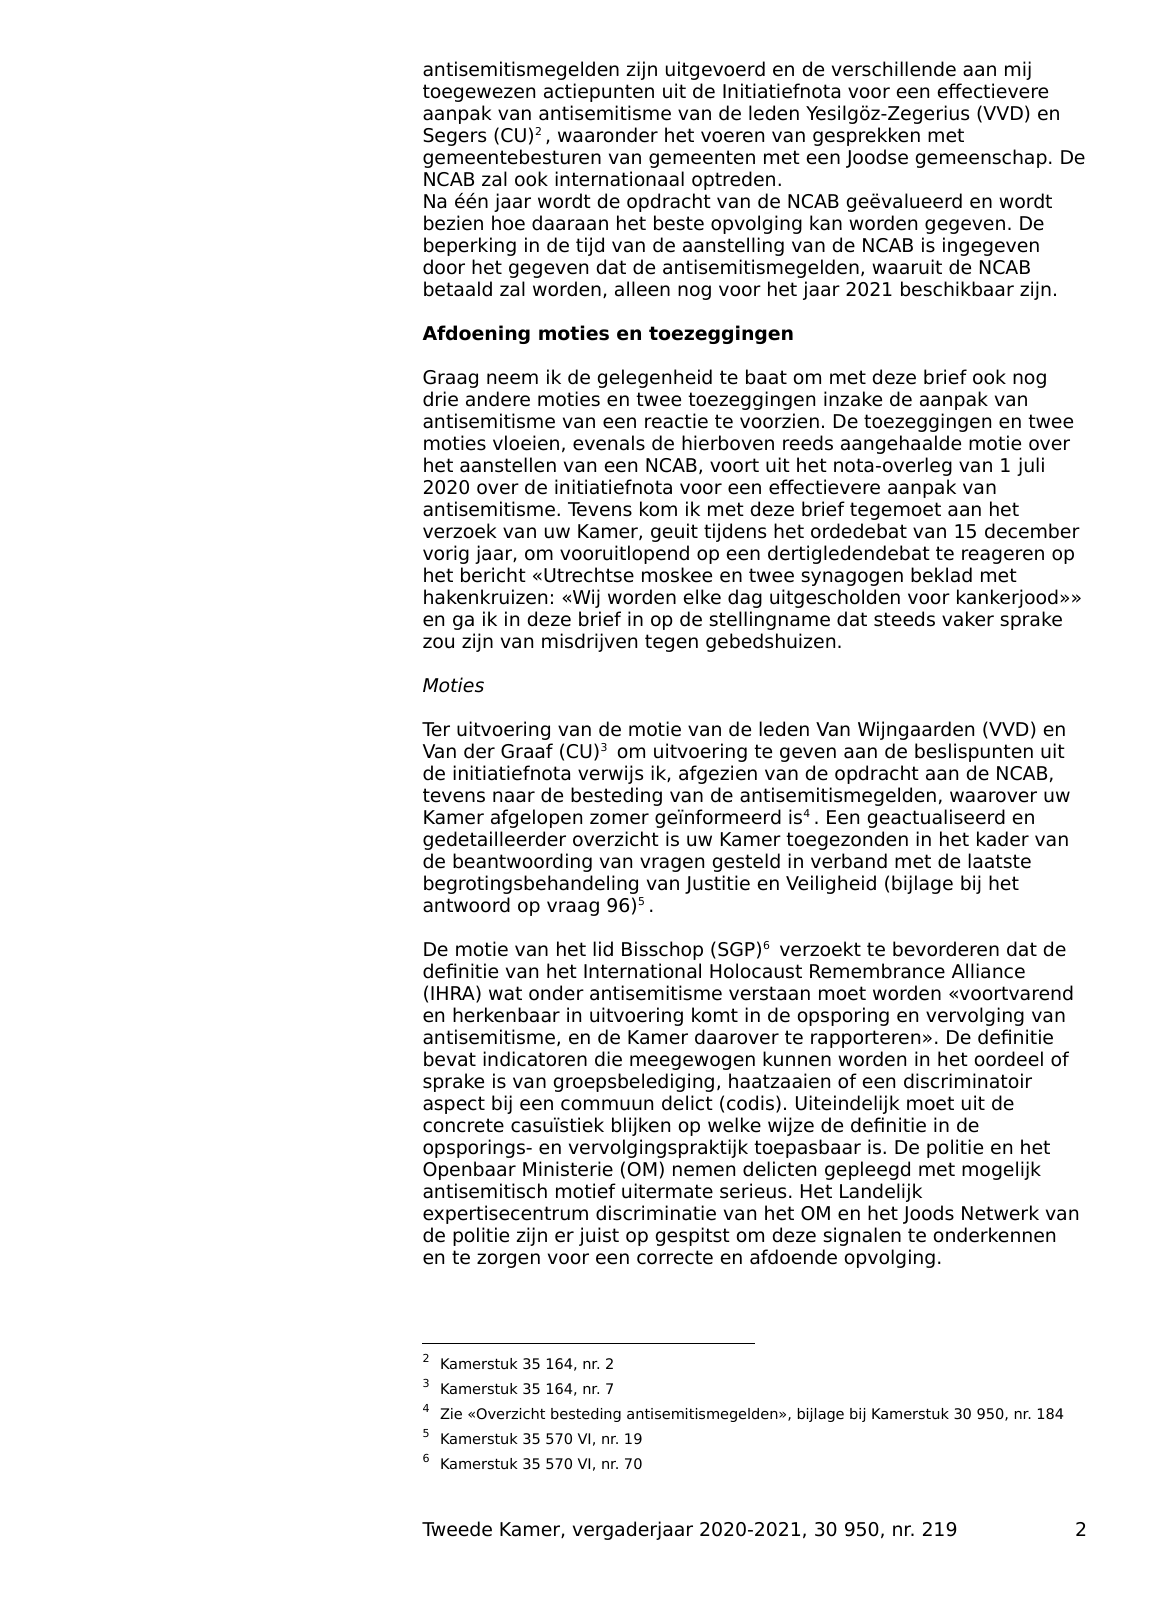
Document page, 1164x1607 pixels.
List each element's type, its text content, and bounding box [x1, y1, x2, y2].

text Kamerstuk 35 164, nr. 2 [422, 1352, 1087, 1374]
text Kamerstuk 35 570 VI, nr. 70 [422, 1452, 1087, 1474]
text Na één jaar wordt de opdracht van de NCAB geëvalueerd en wordt bezien hoe daaraan het beste opvolging kan worden gegeven. De beperking in de tijd van de aanstelling van de NCAB is ingegeven door het gegeven dat de antisemitismegelden, waaruit de NCAB betaald zal worden, alleen nog voor het jaar 2021 beschikbaar zijn. [422, 191, 1087, 301]
text Kamerstuk 35 164, nr. 7 [422, 1377, 1087, 1399]
text Graag neem ik de gelegenheid te baat om met deze brief ook nog drie andere moties en twee toezeggingen inzake de aanpak van antisemitisme van een reactie te voorzien. De toezeggingen en twee moties vloeien, evenals de hierboven reeds aangehaalde motie over het aanstellen van een NCAB, voort uit het nota-overleg van 1 juli 2020 over de initiatiefnota voor een effectievere aanpak van antisemitisme. Tevens kom ik met deze brief tegemoet aan het verzoek van uw Kamer, geuit tijdens het ordedebat van 15 december vorig jaar, om vooruitlopend op een dertigledendebat te reageren op het bericht «Utrechtse moskee en twee synagogen beklad met hakenkruizen: «Wij worden elke dag uitgescholden voor kankerjood»» en ga ik in deze brief in op de stellingname dat steeds vaker sprake zou zijn van misdrijven tegen gebedshuizen. [422, 367, 1087, 653]
text Zie «Overzicht besteding antisemitismegelden», bijlage bij Kamerstuk 30 950, nr. 184 [422, 1402, 1087, 1424]
text De motie van het lid Bisschop (SGP) verzoekt te bevorderen dat de definitie van het International Holocaust Remembrance Alliance (IHRA) wat onder antisemitisme verstaan moet worden «voortvarend en herkenbaar in uitvoering komt in de opsporing en vervolging van antisemitisme, en de Kamer daarover te rapporteren». De definitie bevat indicatoren die meegewogen kunnen worden in het oordeel of sprake is van groepsbelediging, haatzaaien of een discriminatoir aspect bij een commuun delict (codis). Uiteindelijk moet uit de concrete casuïstiek blijken op welke wijze de definitie in de opsporings- en vervolgingspraktijk toepasbaar is. De politie en het Openbaar Ministerie (OM) nemen delicten gepleegd met mogelijk antisemitisch motief uitermate serieus. Het Landelijk expertisecentrum discriminatie van het OM en het Joods Netwerk van de politie zijn er juist op gespitst om deze signalen te onderkennen en te zorgen voor een correcte en afdoende opvolging. [422, 939, 1087, 1269]
subtitle Afdoening moties en toezeggingen [422, 323, 1087, 345]
subtitle Moties [422, 675, 1087, 697]
text Ter uitvoering van de motie van de leden Van Wijngaarden (VVD) en Van der Graaf (CU) om uitvoering te geven aan de beslispunten uit de initiatiefnota verwijs ik, afgezien van de opdracht aan de NCAB, tevens naar de besteding van de antisemitismegelden, waarover uw Kamer afgelopen zomer geïnformeerd is. Een geactualiseerd en gedetailleerder overzicht is uw Kamer toegezonden in het kader van de beantwoording van vragen gesteld in verband met de laatste begrotingsbehandeling van Justitie en Veiligheid (bijlage bij het antwoord op vraag 96). [422, 719, 1087, 917]
text antisemitismegelden zijn uitgevoerd en de verschillende aan mij toegewezen actiepunten uit de Initiatiefnota voor een effectievere aanpak van antisemitisme van de leden Yesilgöz-Zegerius (VVD) en Segers (CU), waaronder het voeren van gesprekken met gemeentebesturen van gemeenten met een Joodse gemeenschap. De NCAB zal ook internationaal optreden. [422, 59, 1087, 191]
text Kamerstuk 35 570 VI, nr. 19 [422, 1427, 1087, 1449]
